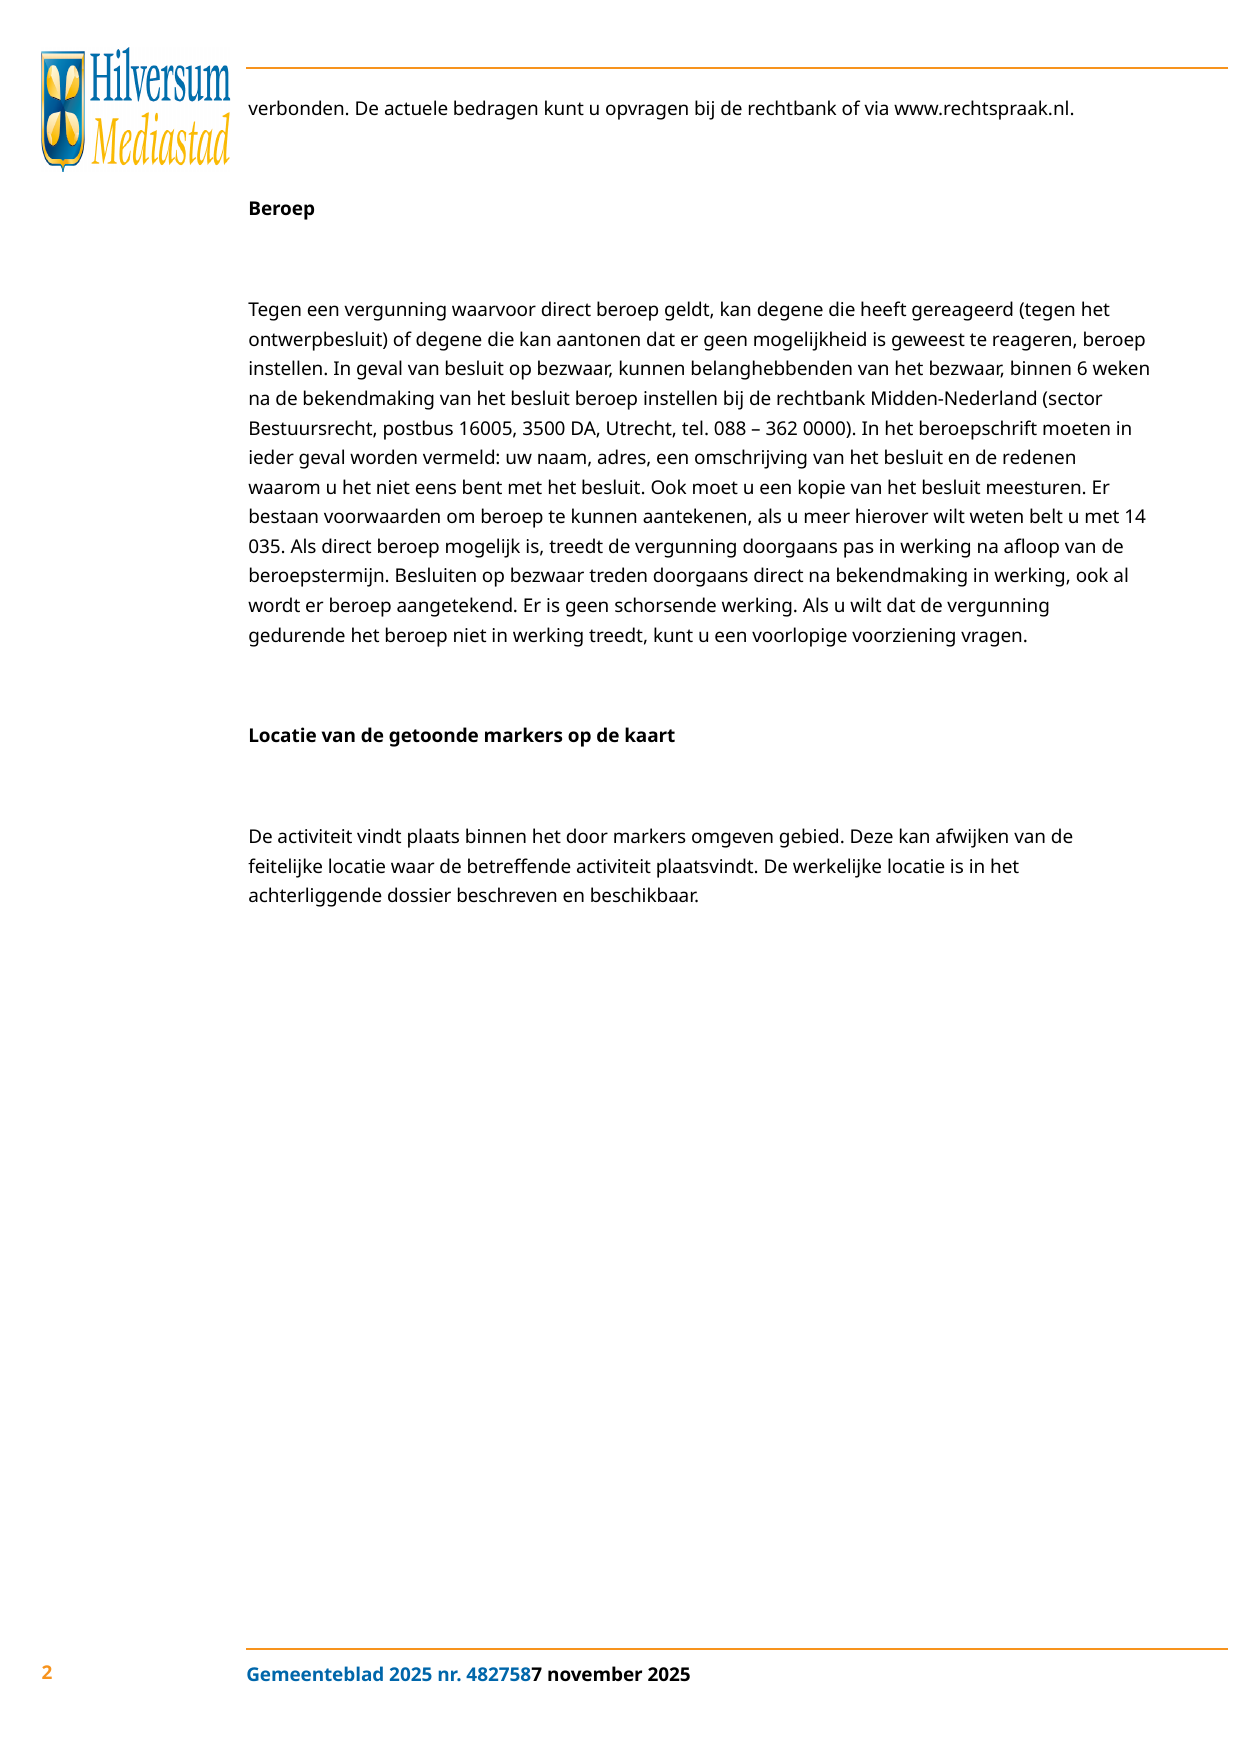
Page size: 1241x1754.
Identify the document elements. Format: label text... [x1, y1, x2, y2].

text verbonden. De actuele bedragen kunt u opvragen bij de rechtbank of via www.rechtspraak.nl. [248, 95, 1152, 121]
text De activiteit vindt plaats binnen het door markers omgeven gebied. Deze kan afwijken van de feitelijke locatie waar de betreffende activiteit plaatsvindt. De werkelijke locatie is in het achterliggende dossier beschreven en beschikbaar. [248, 823, 1152, 908]
text Beroep [248, 196, 1152, 221]
text Locatie van de getoonde markers op de kaart [248, 723, 1152, 748]
picture [41, 47, 231, 172]
text Tegen een vergunning waarvoor direct beroep geldt, kan degene die heeft gereageerd (tegen het ontwerpbesluit) of degene die kan aantonen dat er geen mogelijkheid is geweest te reageren, beroep instellen. In geval van besluit op bezwaar, kunnen belanghebbenden van het bezwaar, binnen 6 weken na de bekendmaking van het besluit beroep instellen bij de rechtbank Midden-Nederland (sector Bestuursrecht, postbus 16005, 3500 DA, Utrecht, tel. 088 – 362 0000). In het beroepschrift moeten in ieder geval worden vermeld: uw naam, adres, een omschrijving van het besluit en de redenen waarom u het niet eens bent met het besluit. Ook moet u een kopie van het besluit meesturen. Er bestaan voorwaarden om beroep te kunnen aantekenen, als u meer hierover wilt weten belt u met 14 035. Als direct beroep mogelijk is, treedt de vergunning doorgaans pas in werking na afloop van de beroepstermijn. Besluiten op bezwaar treden doorgaans direct na bekendmaking in werking, ook al wordt er beroep aangetekend. Er is geen schorsende werking. Als u wilt dat de vergunning gedurende het beroep niet in werking treedt, kunt u een voorlopige voorziening vragen. [248, 296, 1152, 648]
